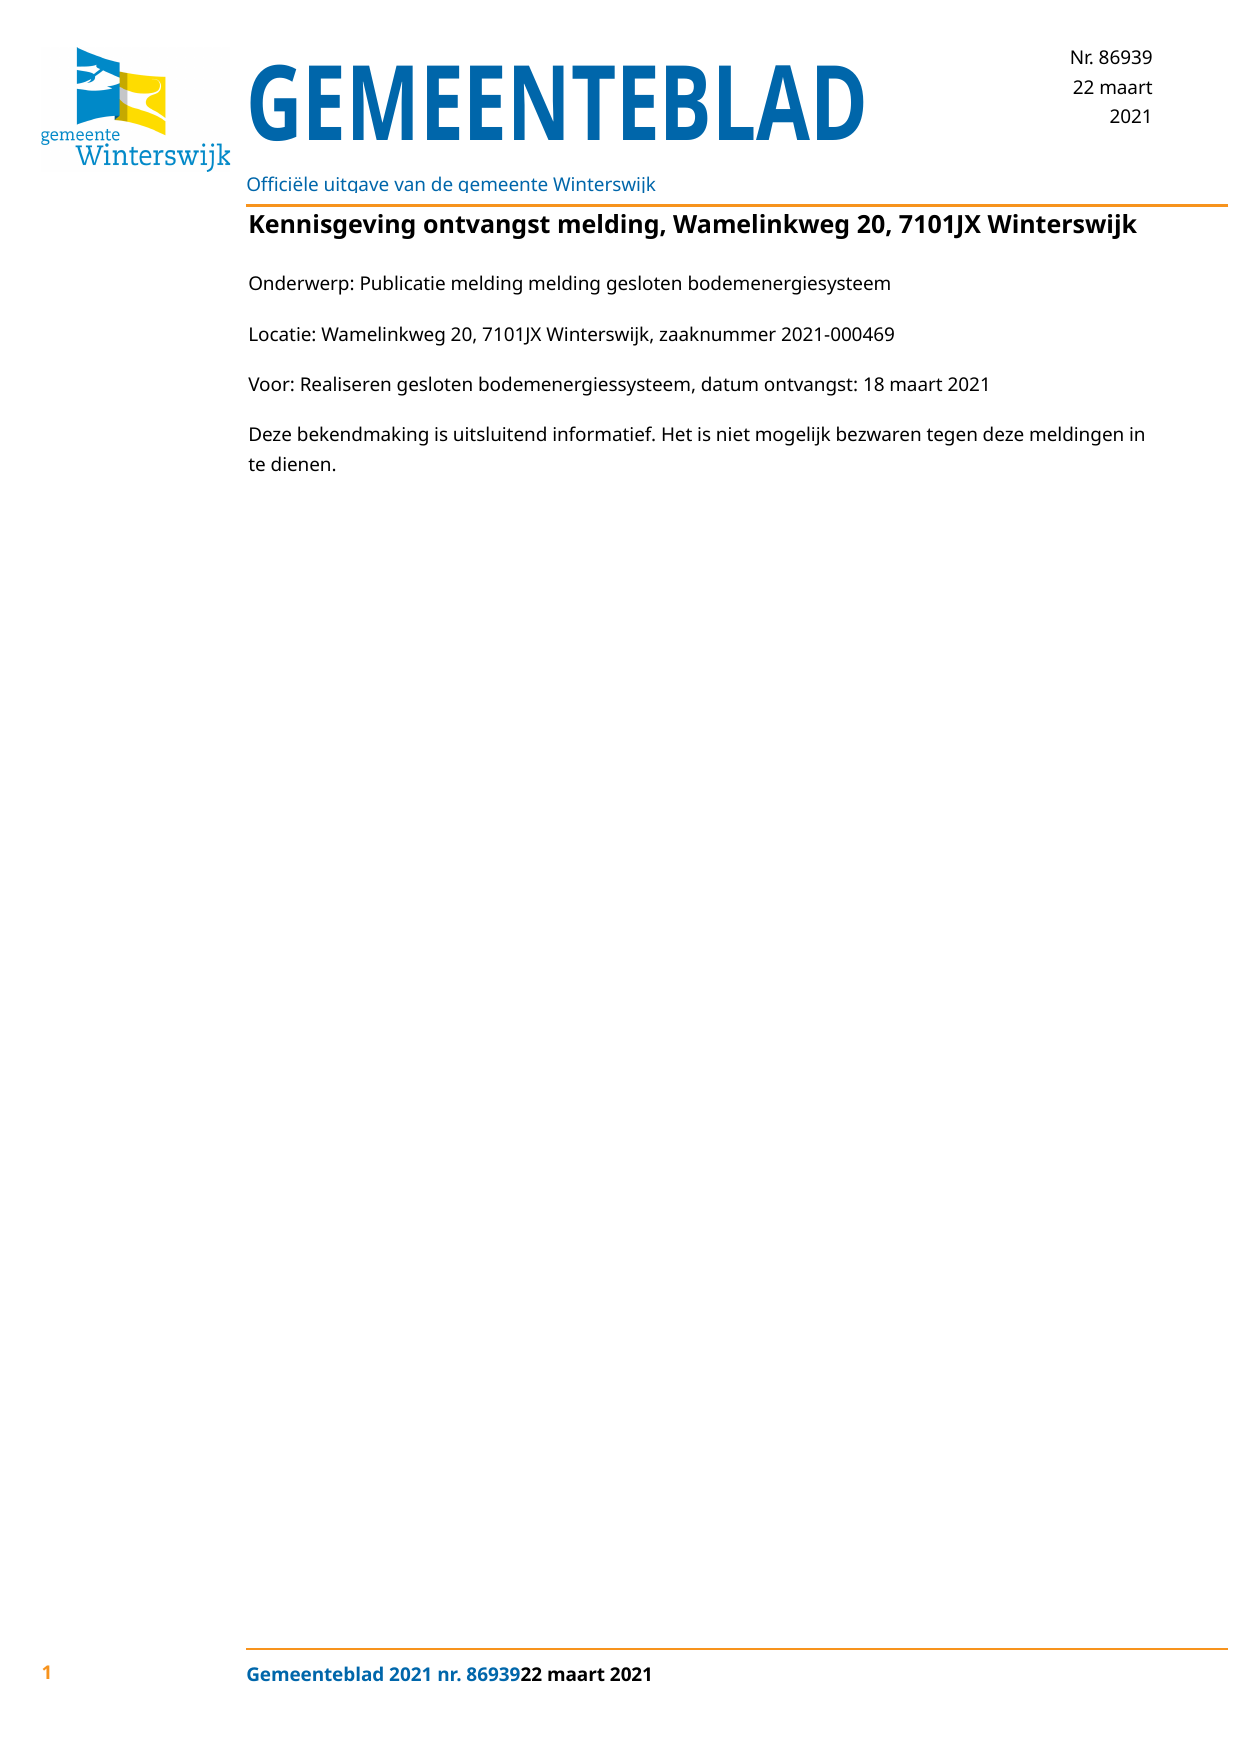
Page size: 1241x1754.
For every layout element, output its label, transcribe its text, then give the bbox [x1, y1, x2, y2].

text Kennisgeving ontvangst melding, Wamelinkweg 20, 7101JX Winterswijk [248, 207, 1152, 241]
text Locatie: Wamelinkweg 20, 7101JX Winterswijk, zaaknummer 2021-000469 [248, 321, 1152, 346]
picture [41, 47, 231, 172]
text Deze bekendmaking is uitsluitend informatief. Het is niet mogelijk bezwaren tegen deze meldingen in te dienen. [248, 422, 1152, 477]
picture [225, 153, 231, 162]
text Voor: Realiseren gesloten bodemenergiessysteem, datum ontvangst: 18 maart 2021 [248, 371, 1152, 397]
text Onderwerp: Publicatie melding melding gesloten bodemenergiesysteem [248, 270, 1152, 296]
